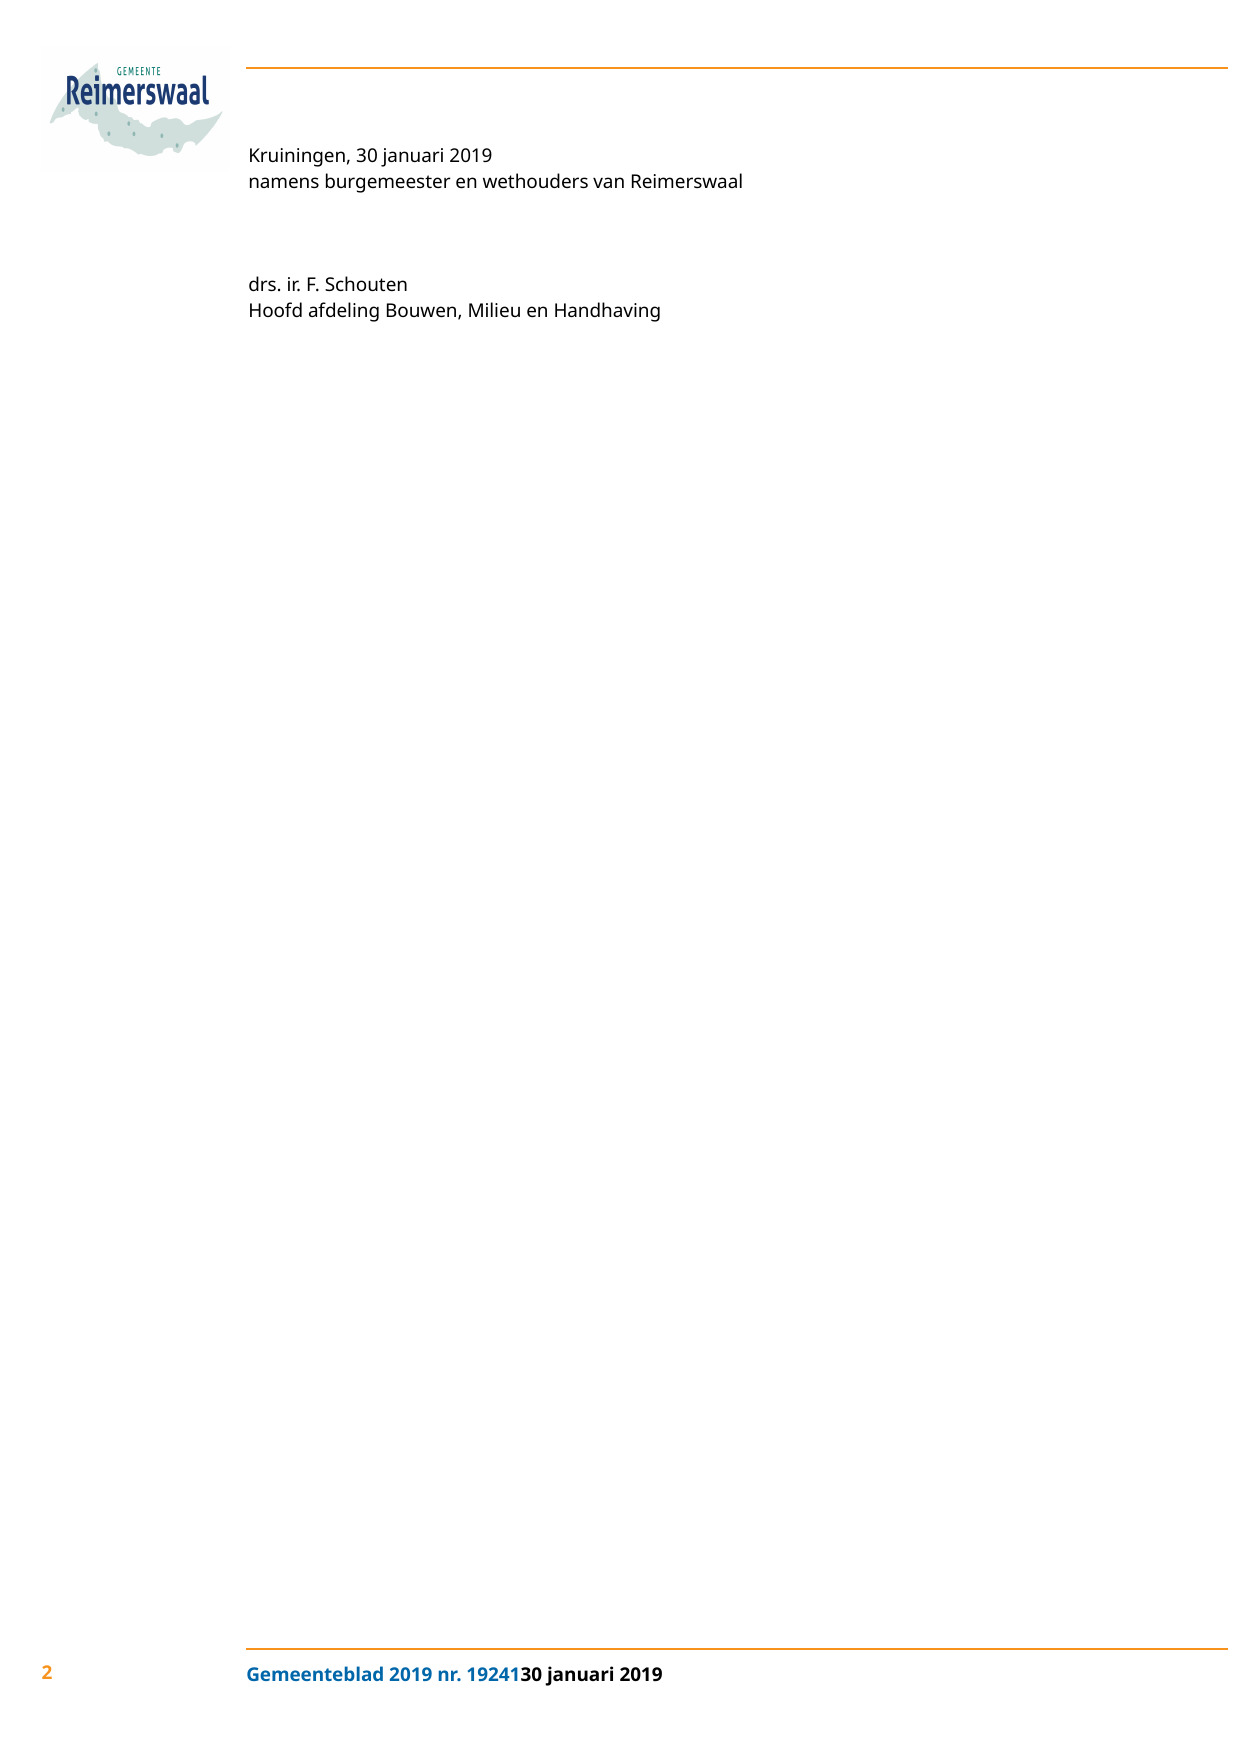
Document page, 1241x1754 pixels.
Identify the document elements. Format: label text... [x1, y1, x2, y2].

text Hoofd afdeling Bouwen, Milieu en Handhaving [248, 297, 1152, 323]
text namens burgemeester en wethouders van Reimerswaal [248, 168, 1152, 194]
text Kruiningen, 30 januari 2019 [248, 143, 1152, 168]
text drs. ir. F. Schouten [248, 271, 1152, 297]
picture [41, 47, 231, 172]
